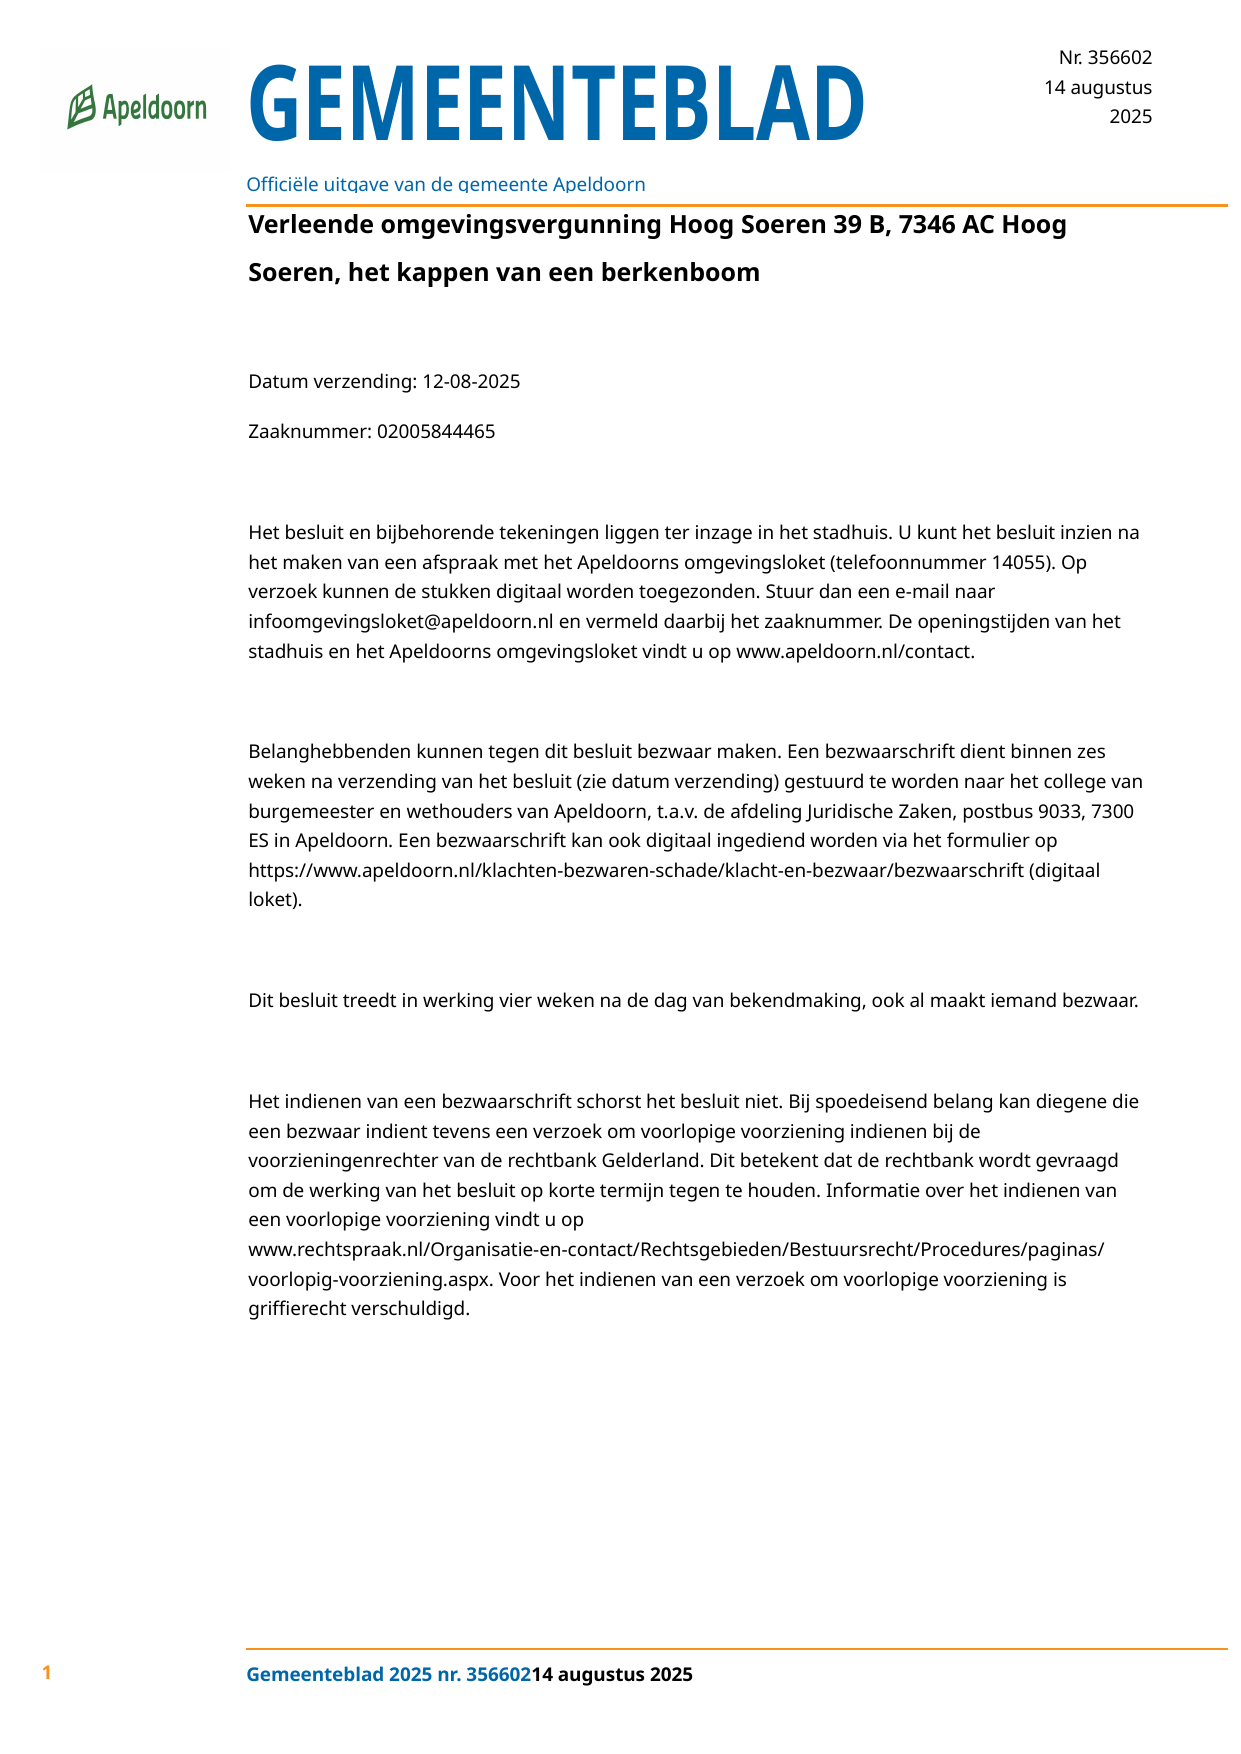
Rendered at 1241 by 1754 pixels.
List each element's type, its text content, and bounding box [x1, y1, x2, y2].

text Dit besluit treedt in werking vier weken na de dag van bekendmaking, ook al maakt iemand bezwaar. [248, 987, 1152, 1013]
text Het indienen van een bezwaarschrift schorst het besluit niet. Bij spoedeisend belang kan diegene die een bezwaar indient tevens een verzoek om voorlopige voorziening indienen bij de voorzieningenrechter van de rechtbank Gelderland. Dit betekent dat de rechtbank wordt gevraagd om de werking van het besluit op korte termijn tegen te houden. Informatie over het indienen van een voorlopige voorziening vindt u op www.rechtspraak.nl/Organisatie-en-contact/Rechtsgebieden/Bestuursrecht/Procedures/paginas/voorlopig-voorziening.aspx. Voor het indienen van een verzoek om voorlopige voorziening is griffierecht verschuldigd. [248, 1088, 1152, 1321]
text Zaaknummer: 02005844465 [248, 419, 1152, 444]
text Het besluit en bijbehorende tekeningen liggen ter inzage in het stadhuis. U kunt het besluit inzien na het maken van een afspraak met het Apeldoorns omgevingsloket (telefoonnummer 14055). Op verzoek kunnen de stukken digitaal worden toegezonden. Stuur dan een e-mail naar infoomgevingsloket@apeldoorn.nl en vermeld daarbij het zaaknummer. De openingstijden van het stadhuis en het Apeldoorns omgevingsloket vindt u op www.apeldoorn.nl/contact. [248, 519, 1152, 664]
text Belanghebbenden kunnen tegen dit besluit bezwaar maken. Een bezwaarschrift dient binnen zes weken na verzending van het besluit (zie datum verzending) gestuurd te worden naar het college van burgemeester en wethouders van Apeldoorn, t.a.v. de afdeling Juridische Zaken, postbus 9033, 7300 ES in Apeldoorn. Een bezwaarschrift kan ook digitaal ingediend worden via het formulier op https://www.apeldoorn.nl/klachten-bezwaren-schade/klacht-en-bezwaar/bezwaarschrift (digitaal loket). [248, 739, 1152, 912]
text Verleende omgevingsvergunning Hoog Soeren 39 B, 7346 AC Hoog Soeren, het kappen van een berkenboom [248, 207, 1152, 288]
text Datum verzending: 12-08-2025 [248, 368, 1152, 394]
picture [41, 47, 231, 172]
